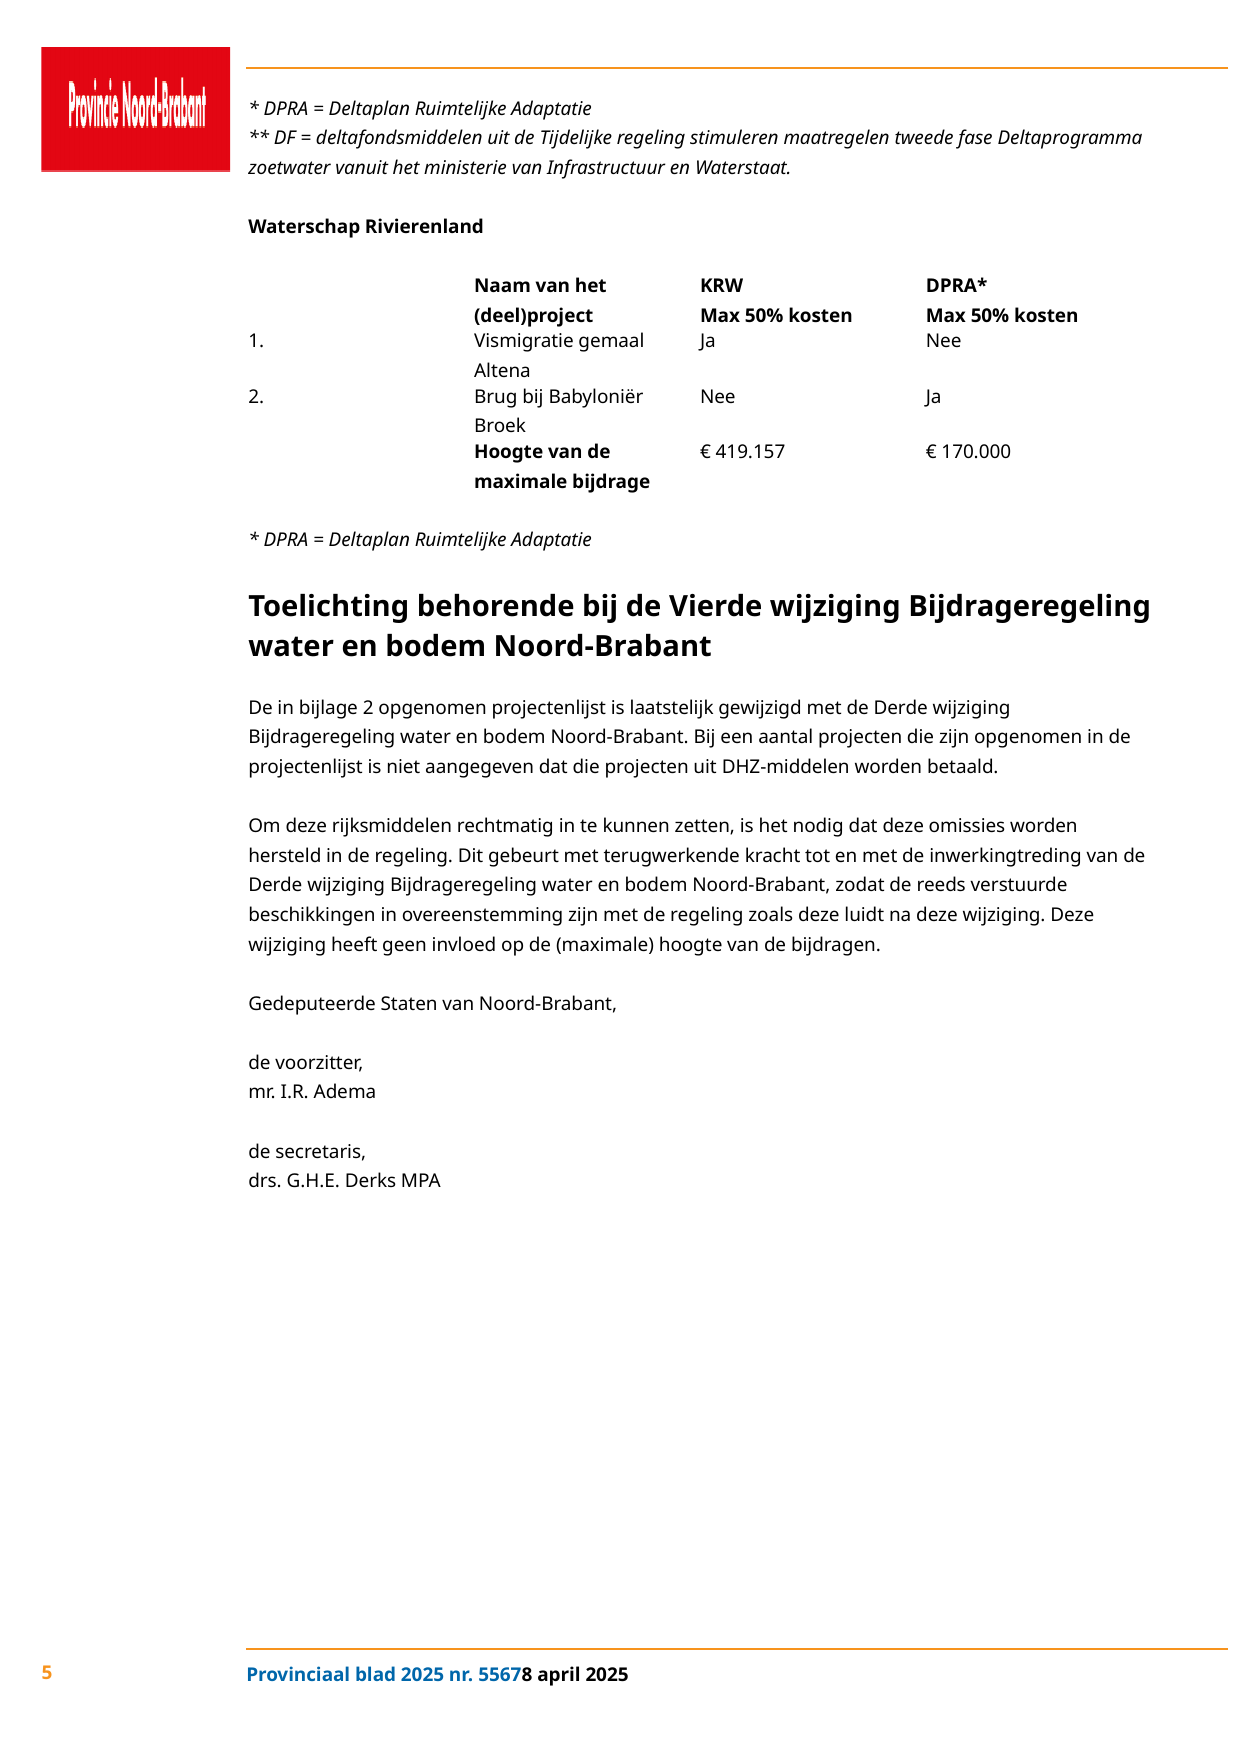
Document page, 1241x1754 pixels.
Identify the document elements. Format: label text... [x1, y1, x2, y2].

table_header [248, 273, 474, 328]
table_cell Hoogte van de maximale bijdrage [474, 438, 700, 494]
text ** DF = deltafondsmiddelen uit de Tijdelijke regeling stimuleren maatregelen tweede fase Deltaprogramma zoetwater vanuit het ministerie van Infrastructuur en Waterstaat. [248, 124, 1152, 180]
text * DPRA = Deltaplan Ruimtelijke Adaptatie [248, 526, 1152, 552]
table_cell € 170.000 [926, 438, 1152, 494]
text mr. I.R. Adema [248, 1079, 1152, 1104]
picture [41, 47, 231, 172]
text de voorzitter, [248, 1049, 1152, 1075]
table_cell Ja [926, 383, 1152, 438]
table_cell Vismigratie gemaal Altena [474, 328, 700, 383]
table_cell Nee [926, 328, 1152, 383]
table_cell 1. [248, 328, 474, 383]
table_cell € 419.157 [700, 438, 926, 494]
text Waterschap Rivierenland [248, 213, 1152, 239]
table_cell [248, 438, 474, 494]
table_cell 2. [248, 383, 474, 438]
text drs. G.H.E. Derks MPA [248, 1167, 1152, 1193]
text De in bijlage 2 opgenomen projectenlijst is laatstelijk gewijzigd met de Derde wijziging Bijdrageregeling water en bodem Noord-Brabant. Bij een aantal projecten die zijn opgenomen in de projectenlijst is niet aangegeven dat die projecten uit DHZ-middelen worden betaald. [248, 694, 1152, 779]
table_header DPRA* Max 50% kosten [926, 273, 1152, 328]
table_cell Ja [700, 328, 926, 383]
table_cell Brug bij Babyloniër Broek [474, 383, 700, 438]
text * DPRA = Deltaplan Ruimtelijke Adaptatie [248, 95, 1152, 121]
table_cell Nee [700, 383, 926, 438]
text Toelichting behorende bij de Vierde wijziging Bijdrageregeling water en bodem Noord-Brabant [248, 586, 1152, 665]
text Om deze rijksmiddelen rechtmatig in te kunnen zetten, is het nodig dat deze omissies worden hersteld in de regeling. Dit gebeurt met terugwerkende kracht tot en met de inwerkingtreding van de Derde wijziging Bijdrageregeling water en bodem Noord-Brabant, zodat de reeds verstuurde beschikkingen in overeenstemming zijn met de regeling zoals deze luidt na deze wijziging. Deze wijziging heeft geen invloed op de (maximale) hoogte van de bijdragen. [248, 812, 1152, 957]
table_header KRW Max 50% kosten [700, 273, 926, 328]
table_header Naam van het (deel)project [474, 273, 700, 328]
text de secretaris, [248, 1138, 1152, 1164]
text Gedeputeerde Staten van Noord-Brabant, [248, 990, 1152, 1016]
